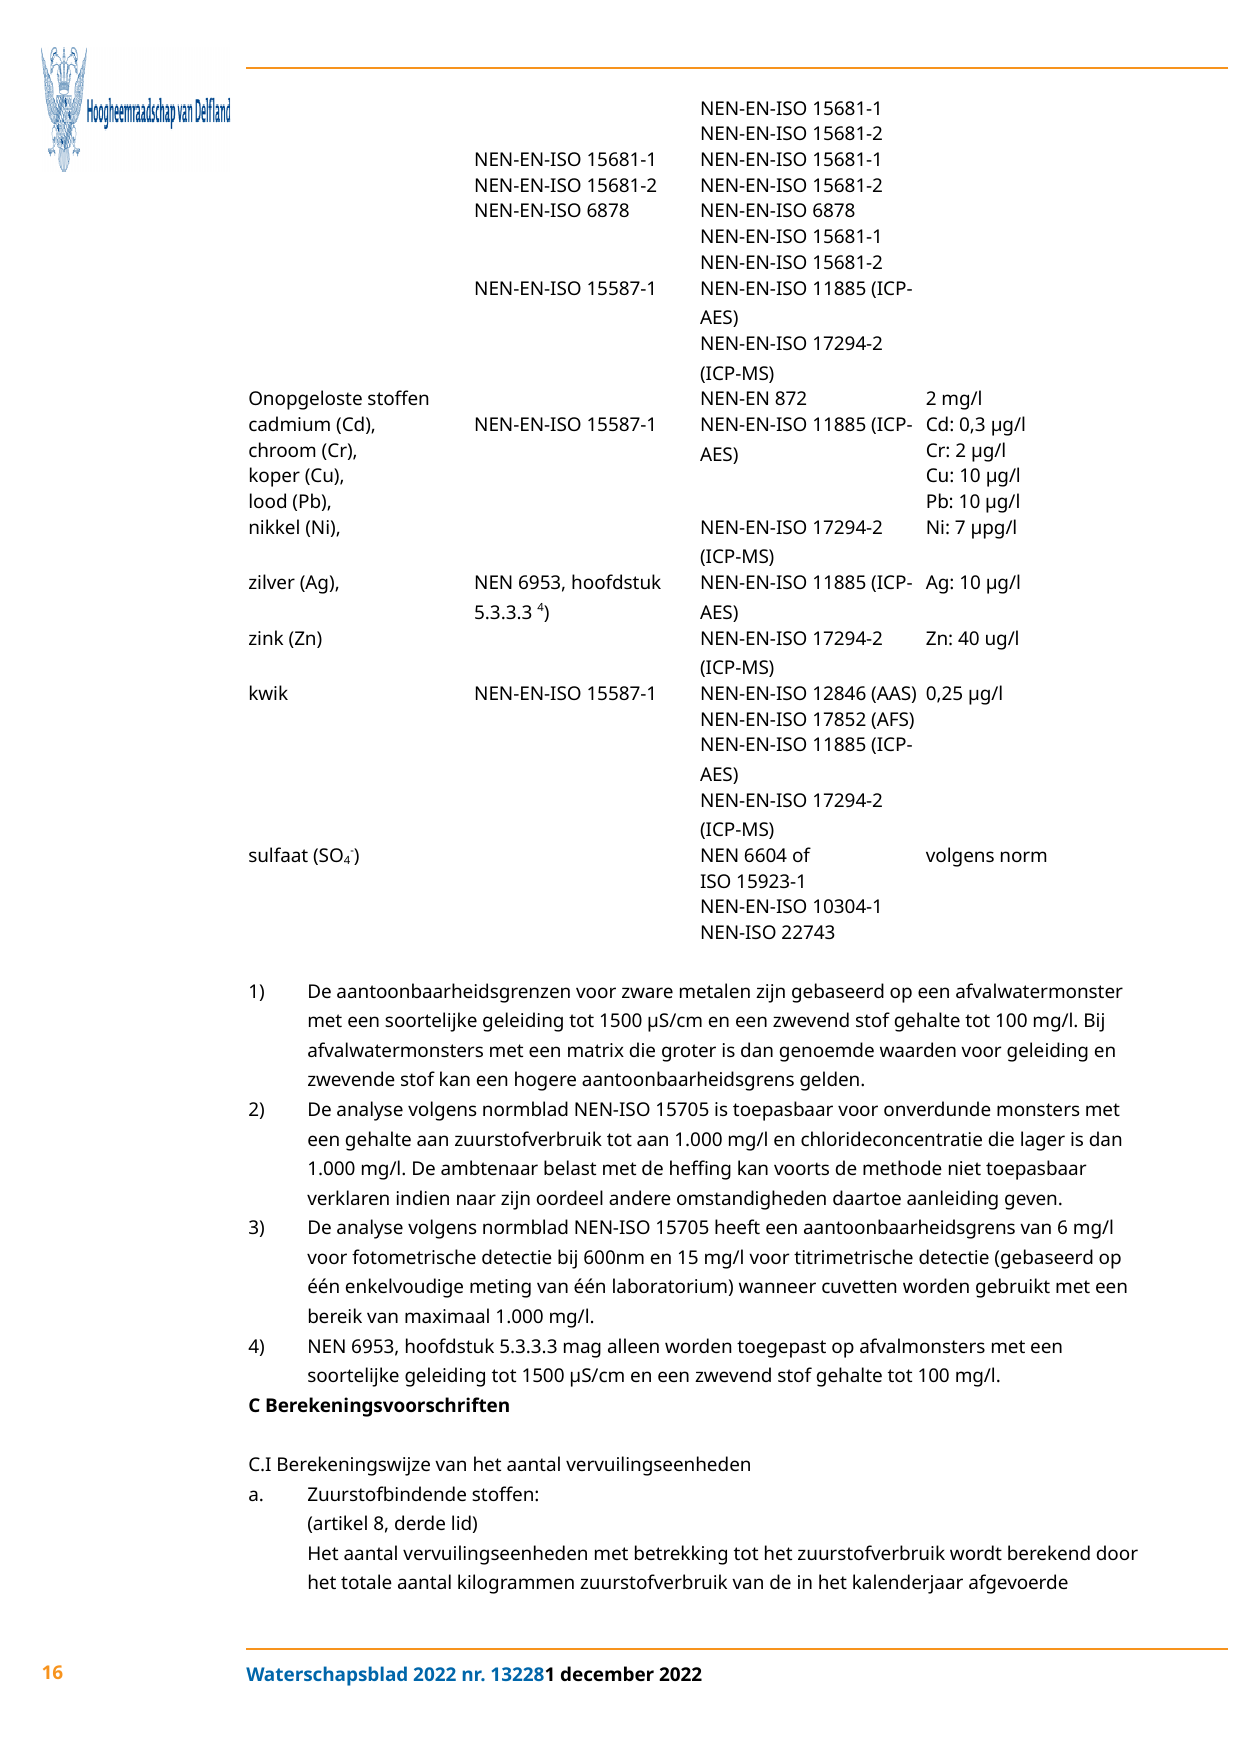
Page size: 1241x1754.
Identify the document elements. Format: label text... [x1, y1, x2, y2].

table_cell volgens norm [926, 842, 1152, 945]
table_cell nikkel (Ni), [248, 514, 474, 569]
table_cell NEN-EN-ISO 15681-1 [700, 146, 926, 172]
table_cell [474, 842, 700, 945]
table_cell Zn: 40 ug/l [926, 625, 1152, 680]
table_cell NEN-EN-ISO 15681-1 [700, 95, 926, 121]
table_cell NEN-EN-ISO 11885 (ICP-AES) [700, 570, 926, 625]
table_cell cadmium (Cd), [248, 411, 474, 437]
table_cell NEN-EN-ISO 15681-1 [474, 146, 700, 172]
table_cell NEN-EN-ISO 12846 (AAS) [700, 680, 926, 706]
table_cell NEN-EN-ISO 17852 (AFS) [700, 706, 926, 732]
table_cell Cu: 10 µg/l [926, 463, 1152, 488]
table_cell NEN-EN-ISO 15681-1 [700, 224, 926, 249]
list Zuurstofbindende stoffen: [248, 1481, 1152, 1507]
table_cell [474, 95, 700, 146]
list NEN 6953, hoofdstuk 5.3.3.3 mag alleen worden toegepast op afvalmonsters met een soortelijke geleiding tot 1500 µS/cm en een zwevend stof gehalte tot 100 mg/l. [248, 1333, 1152, 1388]
table_cell NEN-EN-ISO 17294-2 (ICP-MS) [700, 787, 926, 842]
list Het aantal vervuilingseenheden met betrekking tot het zuurstofverbruik wordt berekend door het totale aantal kilogrammen zuurstofverbruik van de in het kalenderjaar afgevoerde [248, 1540, 1152, 1595]
table_cell 0,25 µg/l [926, 680, 1152, 842]
table_cell 2 mg/l [926, 386, 1152, 411]
table_cell kwik [248, 680, 474, 842]
table_cell NEN-EN-ISO 6878 [474, 198, 700, 275]
table_cell zink (Zn) [248, 625, 474, 680]
table_cell NEN-EN-ISO 15681-2 [474, 172, 700, 198]
table_cell NEN 6604 of [700, 842, 926, 868]
table_cell NEN 6953, hoofdstuk 5.3.3.3 4) [474, 570, 700, 680]
list De aantoonbaarheidsgrenzen voor zware metalen zijn gebaseerd op een afvalwatermonster met een soortelijke geleiding tot 1500 µS/cm en een zwevend stof gehalte tot 100 mg/l. Bij afvalwatermonsters met een matrix die groter is dan genoemde waarden voor geleiding en zwevende stof kan een hogere aantoonbaarheidsgrens gelden. [248, 978, 1152, 1092]
picture [41, 47, 231, 172]
table_cell NEN-EN-ISO 15681-2 [700, 121, 926, 146]
table_cell NEN-EN 872 [700, 386, 926, 411]
table_cell NEN-EN-ISO 17294-2 (ICP-MS) [700, 330, 926, 386]
table_cell ISO 15923-1 [700, 868, 926, 894]
table_cell Onopgeloste stoffen [248, 386, 474, 411]
table_cell sulfaat (SO4-) [248, 842, 474, 945]
table_cell NEN-EN-ISO 17294-2 (ICP-MS) [700, 625, 926, 680]
table_cell NEN-EN-ISO 15587-1 [474, 411, 700, 569]
table_cell [248, 95, 474, 386]
table_cell NEN-EN-ISO 15681-2 [700, 249, 926, 275]
table_cell Cr: 2 µg/l [926, 437, 1152, 463]
table_cell NEN-EN-ISO 6878 [700, 198, 926, 223]
table_cell NEN-EN-ISO 15681-2 [700, 172, 926, 198]
table_cell lood (Pb), [248, 489, 474, 514]
table_cell NEN-EN-ISO 17294-2 (ICP-MS) [700, 514, 926, 569]
table_cell Cd: 0,3 µg/l [926, 411, 1152, 437]
table_cell chroom (Cr), [248, 437, 474, 463]
list De analyse volgens normblad NEN-ISO 15705 heeft een aantoonbaarheidsgrens van 6 mg/l voor fotometrische detectie bij 600nm en 15 mg/l voor titrimetrische detectie (gebaseerd op één enkelvoudige meting van één laboratorium) wanneer cuvetten worden gebruikt met een bereik van maximaal 1.000 mg/l. [248, 1214, 1152, 1329]
table_cell Pb: 10 µg/l [926, 489, 1152, 514]
table_cell Ni: 7 µpg/l [926, 514, 1152, 569]
table_cell NEN-EN-ISO 11885 (ICP-AES) [700, 732, 926, 787]
table_cell [474, 386, 700, 411]
table_cell Ag: 10 µg/l [926, 570, 1152, 625]
table_cell NEN-EN-ISO 10304-1 [700, 894, 926, 919]
table_cell koper (Cu), [248, 463, 474, 488]
table_cell NEN-EN-ISO 11885 (ICP-AES) [700, 275, 926, 330]
table_cell NEN-EN-ISO 15587-1 [474, 680, 700, 842]
table_cell NEN-ISO 22743 [700, 919, 926, 945]
table_cell NEN-EN-ISO 15587-1 [474, 275, 700, 386]
table_cell [926, 95, 1152, 386]
table_cell zilver (Ag), [248, 570, 474, 625]
text C.I Berekeningswijze van het aantal vervuilingseenheden [248, 1451, 1152, 1477]
table_cell NEN-EN-ISO 11885 (ICP-AES) [700, 411, 926, 514]
list De analyse volgens normblad NEN-ISO 15705 is toepasbaar voor onverdunde monsters met een gehalte aan zuurstofverbruik tot aan 1.000 mg/l en chlorideconcentratie die lager is dan 1.000 mg/l. De ambtenaar belast met de heffing kan voorts de methode niet toepasbaar verklaren indien naar zijn oordeel andere omstandigheden daartoe aanleiding geven. [248, 1096, 1152, 1211]
text C Berekeningsvoorschriften [248, 1392, 1152, 1418]
list (artikel 8, derde lid) [248, 1510, 1152, 1536]
